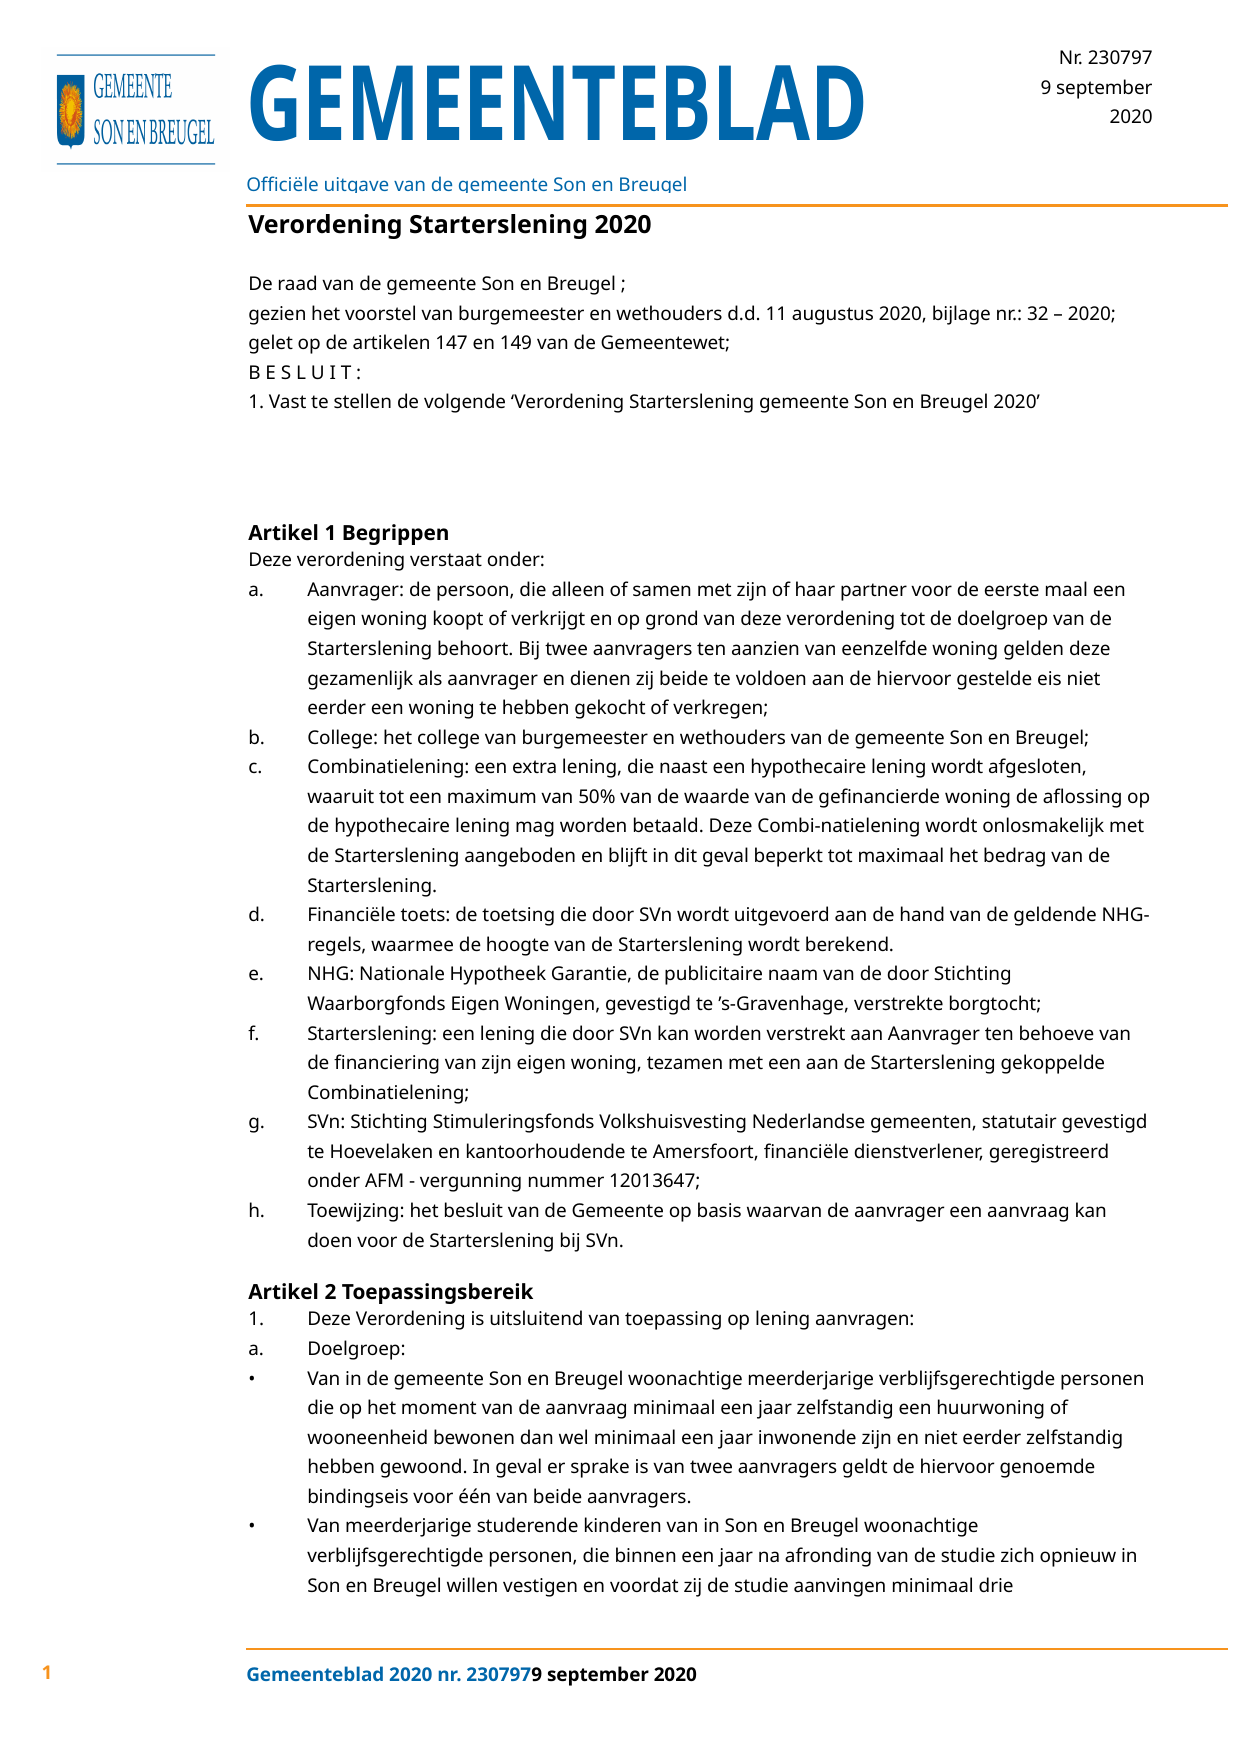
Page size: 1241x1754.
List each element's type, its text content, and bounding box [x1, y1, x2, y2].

list Starterslening: een lening die door SVn kan worden verstrekt aan Aanvrager ten behoeve van de financiering van zijn eigen woning, tezamen met een aan de Starterslening gekoppelde Combinatielening; [248, 1020, 1152, 1104]
list College: het college van burgemeester en wethouders van de gemeente Son en Breugel; [248, 724, 1152, 749]
text 1. Vast te stellen de volgende ‘Verordening Starterslening gemeente Son en Breugel 2020’ [248, 389, 1152, 414]
text De raad van de gemeente Son en Breugel ; [248, 270, 1152, 296]
picture [41, 47, 231, 172]
text Deze verordening verstaat onder: [248, 546, 1152, 572]
list Doelgroep: [248, 1335, 1152, 1361]
text Artikel 1 Begrippen [248, 518, 1152, 546]
list Combinatielening: een extra lening, die naast een hypothecaire lening wordt afgesloten, waaruit tot een maximum van 50% van de waarde van de gefinancierde woning de aflossing op de hypothecaire lening mag worden betaald. Deze Combi-natielening wordt onlosmakelijk met de Starterslening aangeboden en blijft in dit geval beperkt tot maximaal het bedrag van de Starterslening. [248, 753, 1152, 897]
text Artikel 2 Toepassingsbereik [248, 1277, 1152, 1306]
list Deze Verordening is uitsluitend van toepassing op lening aanvragen: [248, 1306, 1152, 1331]
list SVn: Stichting Stimuleringsfonds Volkshuisvesting Nederlandse gemeenten, statutair gevestigd te Hoevelaken en kantoorhoudende te Amersfoort, financiële dienstverlener, geregistreerd onder AFM - vergunning nummer 12013647; [248, 1108, 1152, 1193]
list Van meerderjarige studerende kinderen van in Son en Breugel woonachtige verblijfsgerechtigde personen, die binnen een jaar na afronding van de studie zich opnieuw in Son en Breugel willen vestigen en voordat zij de studie aanvingen minimaal drie [248, 1513, 1152, 1598]
list NHG: Nationale Hypotheek Garantie, de publicitaire naam van de door Stichting Waarborgfonds Eigen Woningen, gevestigd te ’s-Gravenhage, verstrekte borgtocht; [248, 961, 1152, 1016]
list Financiële toets: de toetsing die door SVn wordt uitgevoerd aan de hand van de geldende NHG-regels, waarmee de hoogte van de Starterslening wordt berekend. [248, 901, 1152, 957]
text gelet op de artikelen 147 en 149 van de Gemeentewet; [248, 329, 1152, 355]
text gezien het voorstel van burgemeester en wethouders d.d. 11 augustus 2020, bijlage nr.: 32 – 2020; [248, 300, 1152, 326]
text Verordening Starterslening 2020 [248, 207, 1152, 241]
list Van in de gemeente Son en Breugel woonachtige meerderjarige verblijfsgerechtigde personen die op het moment van de aanvraag minimaal een jaar zelfstandig een huurwoning of wooneenheid bewonen dan wel minimaal een jaar inwonende zijn en niet eerder zelfstandig hebben gewoond. In geval er sprake is van twee aanvragers geldt de hiervoor genoemde bindingseis voor één van beide aanvragers. [248, 1365, 1152, 1509]
list Toewijzing: het besluit van de Gemeente op basis waarvan de aanvrager een aanvraag kan doen voor de Starterslening bij SVn. [248, 1197, 1152, 1252]
list Aanvrager: de persoon, die alleen of samen met zijn of haar partner voor de eerste maal een eigen woning koopt of verkrijgt en op grond van deze verordening tot de doelgroep van de Starterslening behoort. Bij twee aanvragers ten aanzien van eenzelfde woning gelden deze gezamenlijk als aanvrager en dienen zij beide te voldoen aan de hiervoor gestelde eis niet eerder een woning te hebben gekocht of verkregen; [248, 576, 1152, 720]
text B E S L U I T : [248, 359, 1152, 385]
